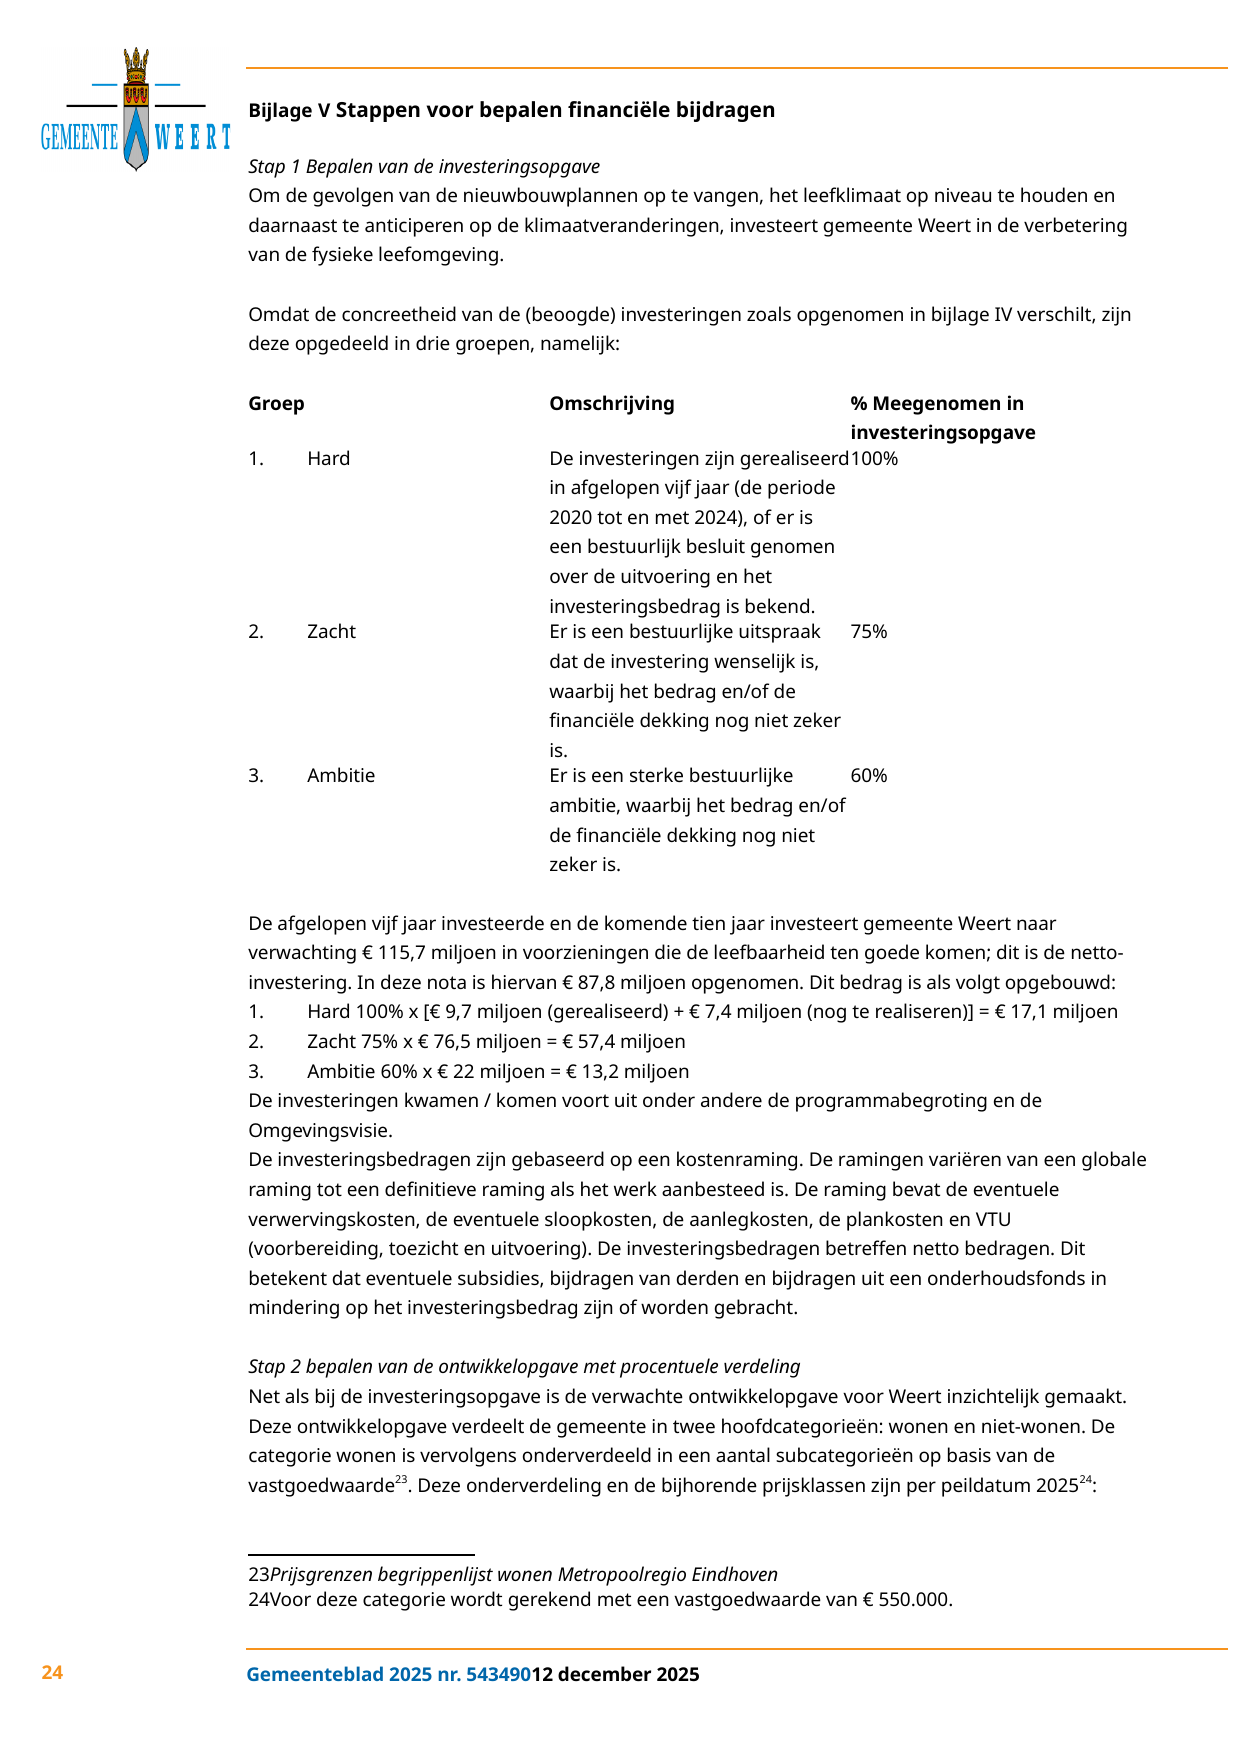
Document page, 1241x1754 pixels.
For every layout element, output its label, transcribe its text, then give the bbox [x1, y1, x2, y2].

text De investeringsbedragen zijn gebaseerd op een kostenraming. De ramingen variëren van een globale raming tot een definitieve raming als het werk aanbesteed is. De raming bevat de eventuele verwervingskosten, de eventuele sloopkosten, de aanlegkosten, de plankosten en VTU (voorbereiding, toezicht en uitvoering). De investeringsbedragen betreffen netto bedragen. Dit betekent dat eventuele subsidies, bijdragen van derden en bijdragen uit een onderhoudsfonds in mindering op het investeringsbedrag zijn of worden gebracht. [248, 1147, 1152, 1320]
text Net als bij de investeringsopgave is de verwachte ontwikkelopgave voor Weert inzichtelijk gemaakt. Deze ontwikkelopgave verdeelt de gemeente in twee hoofdcategorieën: wonen en niet-wonen. De categorie wonen is vervolgens onderverdeeld in een aantal subcategorieën op basis van de vastgoedwaarde. Deze onderverdeling en de bijhorende prijsklassen zijn per peildatum 2025: [248, 1383, 1152, 1498]
text Stap 2 bepalen van de ontwikkelopgave met procentuele verdeling [248, 1354, 1152, 1379]
table_cell De investeringen zijn gerealiseerd in afgelopen vijf jaar (de periode 2020 tot en met 2024), of er is een bestuurlijk besluit genomen over de uitvoering en het investeringsbedrag is bekend. [549, 445, 850, 619]
text De investeringen kwamen / komen voort uit onder andere de programmabegroting en de Omgevingsvisie. [248, 1087, 1152, 1143]
table_cell Hard [248, 445, 549, 619]
list Zacht 75% x € 76,5 miljoen = € 57,4 miljoen [248, 1028, 1152, 1054]
table_cell 75% [850, 619, 1152, 763]
table_cell 60% [850, 763, 1152, 877]
text Stap 1 Bepalen van de investeringsopgave [248, 153, 1152, 179]
text Omdat de concreetheid van de (beoogde) investeringen zoals opgenomen in bijlage IV verschilt, zijn deze opgedeeld in drie groepen, namelijk: [248, 301, 1152, 356]
text Om de gevolgen van de nieuwbouwplannen op te vangen, het leefklimaat op niveau te houden en daarnaast te anticiperen op de klimaatveranderingen, investeert gemeente Weert in de verbetering van de fysieke leefomgeving. [248, 182, 1152, 267]
table_header % Meegenomen in investeringsopgave [850, 390, 1152, 445]
table_cell 100% [850, 445, 1152, 619]
table_cell Er is een bestuurlijke uitspraak dat de investering wenselijk is, waarbij het bedrag en/of de financiële dekking nog niet zeker is. [549, 619, 850, 763]
picture [41, 47, 231, 172]
text Bijlage V Stappen voor bepalen financiële bijdragen [248, 95, 1152, 123]
table_cell Er is een sterke bestuurlijke ambitie, waarbij het bedrag en/of de financiële dekking nog niet zeker is. [549, 763, 850, 877]
table_header Groep [248, 390, 549, 445]
table_cell Zacht [248, 619, 549, 763]
text Prijsgrenzen begrippenlijst wonen Metropoolregio Eindhoven [248, 1561, 1152, 1586]
table_cell Ambitie [248, 763, 549, 877]
list Ambitie 60% x € 22 miljoen = € 13,2 miljoen [248, 1058, 1152, 1084]
text Voor deze categorie wordt gerekend met een vastgoedwaarde van € 550.000. [248, 1586, 1152, 1612]
text De afgelopen vijf jaar investeerde en de komende tien jaar investeert gemeente Weert naar verwachting € 115,7 miljoen in voorzieningen die de leefbaarheid ten goede komen; dit is de netto-investering. In deze nota is hiervan € 87,8 miljoen opgenomen. Dit bedrag is als volgt opgebouwd: [248, 910, 1152, 995]
list Hard 100% x [€ 9,7 miljoen (gerealiseerd) + € 7,4 miljoen (nog te realiseren)] = € 17,1 miljoen [248, 999, 1152, 1024]
table_header Omschrijving [549, 390, 850, 445]
